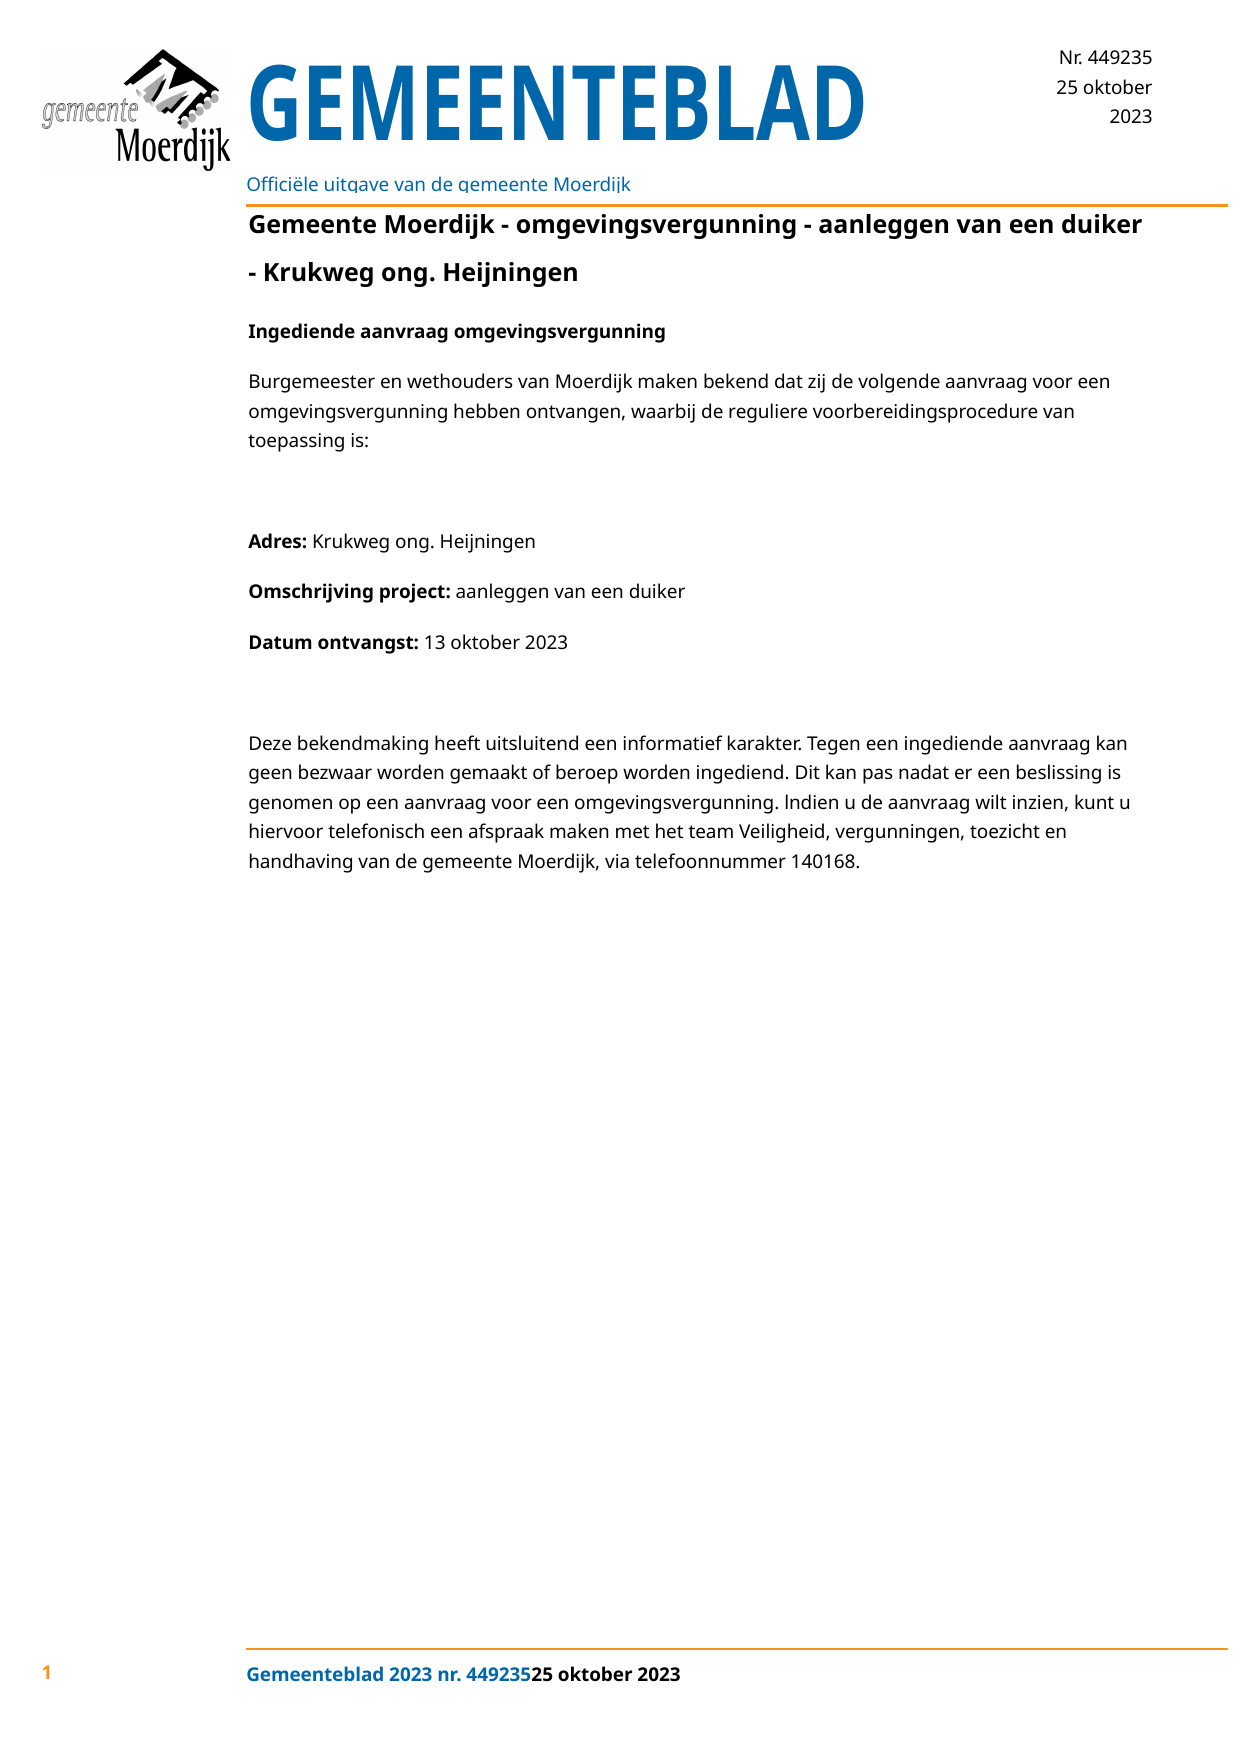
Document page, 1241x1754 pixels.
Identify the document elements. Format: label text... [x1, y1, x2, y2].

text Gemeente Moerdijk - omgevingsvergunning - aanleggen van een duiker - Krukweg ong. Heijningen [248, 207, 1152, 288]
text Omschrijving project: aanleggen van een duiker [248, 579, 1152, 604]
text Adres: Krukweg ong. Heijningen [248, 528, 1152, 554]
picture [41, 47, 231, 172]
text Ingediende aanvraag omgevingsvergunning [248, 318, 1152, 344]
text Burgemeester en wethouders van Moerdijk maken bekend dat zij de volgende aanvraag voor een omgevingsvergunning hebben ontvangen, waarbij de reguliere voorbereidingsprocedure van toepassing is: [248, 368, 1152, 453]
text Datum ontvangst: 13 oktober 2023 [248, 629, 1152, 655]
text Deze bekendmaking heeft uitsluitend een informatief karakter. Tegen een ingediende aanvraag kan geen bezwaar worden gemaakt of beroep worden ingediend. Dit kan pas nadat er een beslissing is genomen op een aanvraag voor een omgevingsvergunning. lndien u de aanvraag wilt inzien, kunt u hiervoor telefonisch een afspraak maken met het team Veiligheid, vergunningen, toezicht en handhaving van de gemeente Moerdijk, via telefoonnummer 140168. [248, 730, 1152, 874]
